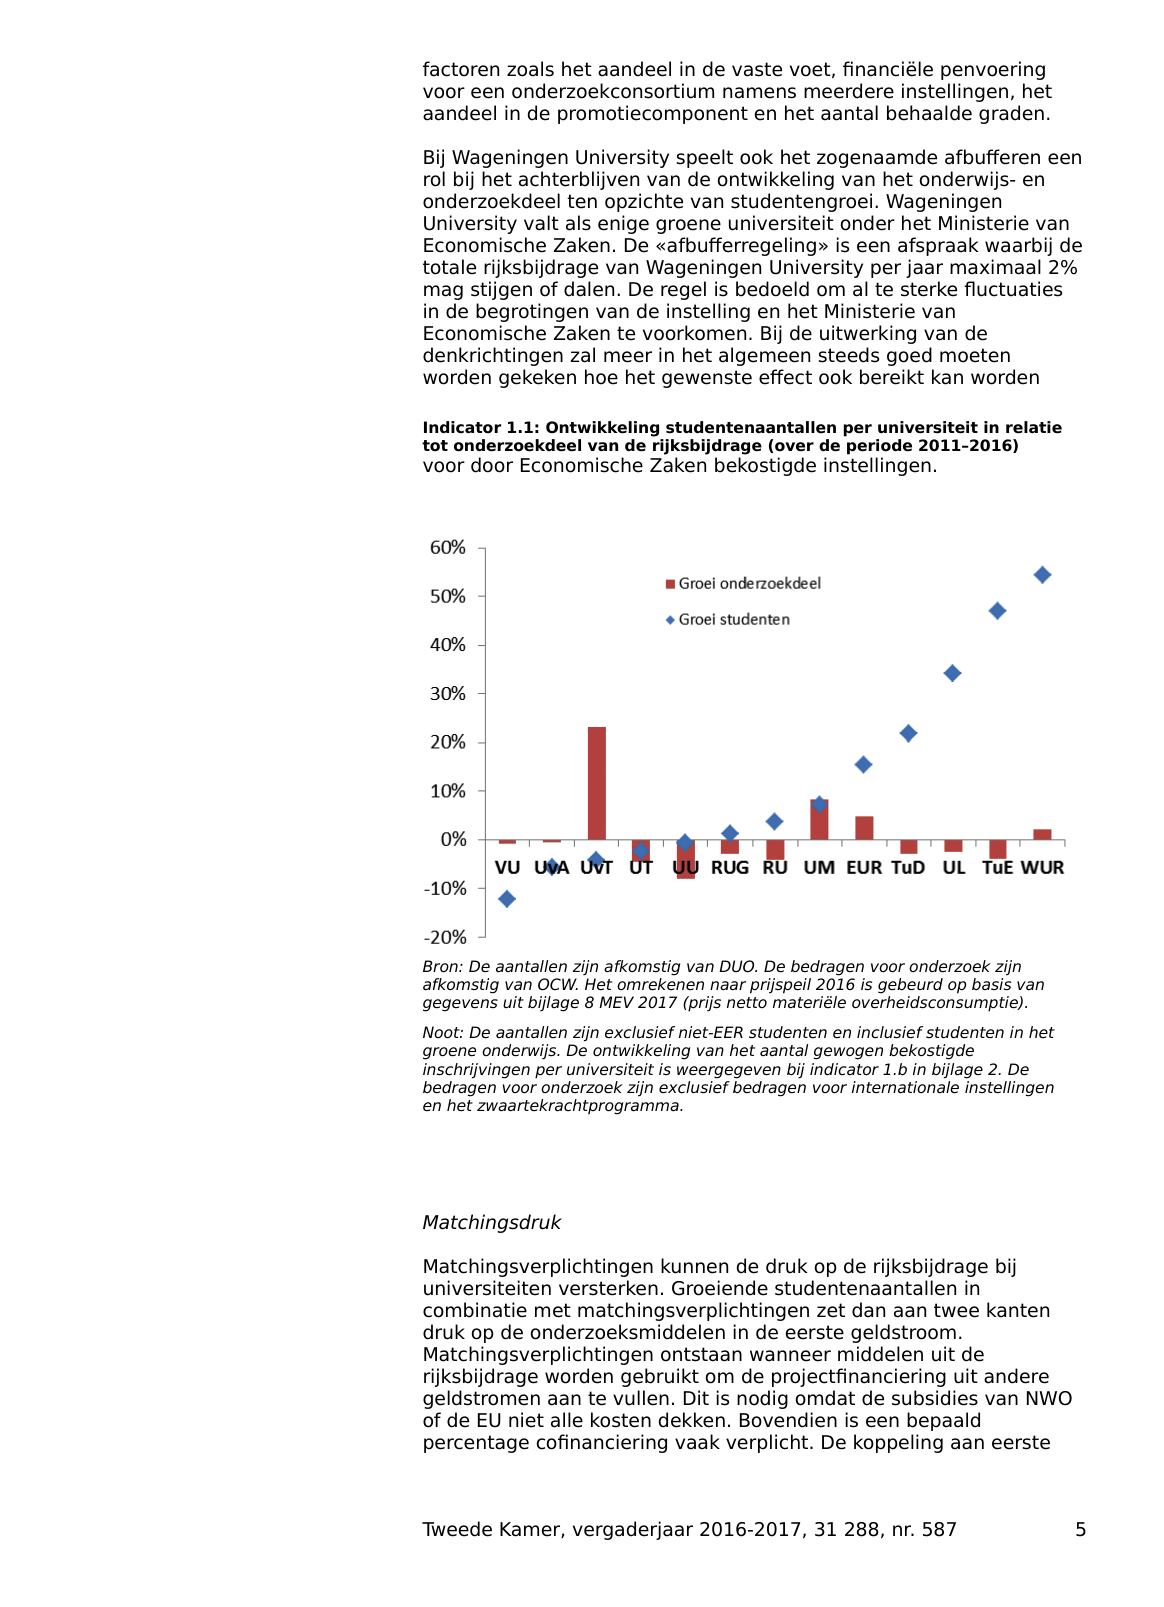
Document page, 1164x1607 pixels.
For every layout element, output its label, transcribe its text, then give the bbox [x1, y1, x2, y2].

subtitle Matchingsdruk [422, 1212, 1087, 1234]
text Noot: De aantallen zijn exclusief niet-EER studenten en inclusief studenten in het groene onderwijs. De ontwikkeling van het aantal gewogen bekostigde inschrijvingen per universiteit is weergegeven bij indicator 1.b in bijlage 2. De bedragen voor onderzoek zijn exclusief bedragen voor internationale instellingen en het zwaartekrachtprogramma. [422, 1024, 1066, 1115]
text Matchingsverplichtingen kunnen de druk op de rijksbijdrage bij universiteiten versterken. Groeiende studentenaantallen in combinatie met matchingsverplichtingen zet dan aan twee kanten druk op de onderzoeksmiddelen in de eerste geldstroom. Matchingsverplichtingen ontstaan wanneer middelen uit de rijksbijdrage worden gebruikt om de projectfinanciering uit andere geldstromen aan te vullen. Dit is nodig omdat de subsidies van NWO of de EU niet alle kosten dekken. Bovendien is een bepaald percentage cofinanciering vaak verplicht. De koppeling aan eerste [422, 1256, 1087, 1454]
text Bij Wageningen University speelt ook het zogenaamde afbufferen een rol bij het achterblijven van de ontwikkeling van het onderwijs- en onderzoekdeel ten opzichte van studentengroei. Wageningen University valt als enige groene universiteit onder het Ministerie van Economische Zaken. De «afbufferregeling» is een afspraak waarbij de totale rijksbijdrage van Wageningen University per jaar maximaal 2% mag stijgen of dalen. De regel is bedoeld om al te sterke fluctuaties in de begrotingen van de instelling en het Ministerie van Economische Zaken te voorkomen. Bij de uitwerking van de denkrichtingen zal meer in het algemeen steeds goed moeten worden gekeken hoe het gewenste effect ook bereikt kan worden voor door Economische Zaken bekostigde instellingen. [422, 147, 1087, 477]
text Indicator 1.1: Ontwikkeling studentenaantallen per universiteit in relatie tot onderzoekdeel van de rijksbijdrage (over de periode 2011–2016) [422, 419, 1066, 455]
text Bron: De aantallen zijn afkomstig van DUO. De bedragen voor onderzoek zijn afkomstig van OCW. Het omrekenen naar prijspeil 2016 is gebeurd op basis van gegevens uit bijlage 8 MEV 2017 (prijs netto materiële overheidsconsumptie). [422, 958, 1066, 1013]
text factoren zoals het aandeel in de vaste voet, financiële penvoering voor een onderzoekconsortium namens meerdere instellingen, het aandeel in de promotiecomponent en het aantal behaalde graden. [422, 59, 1087, 125]
picture [422, 533, 1067, 947]
